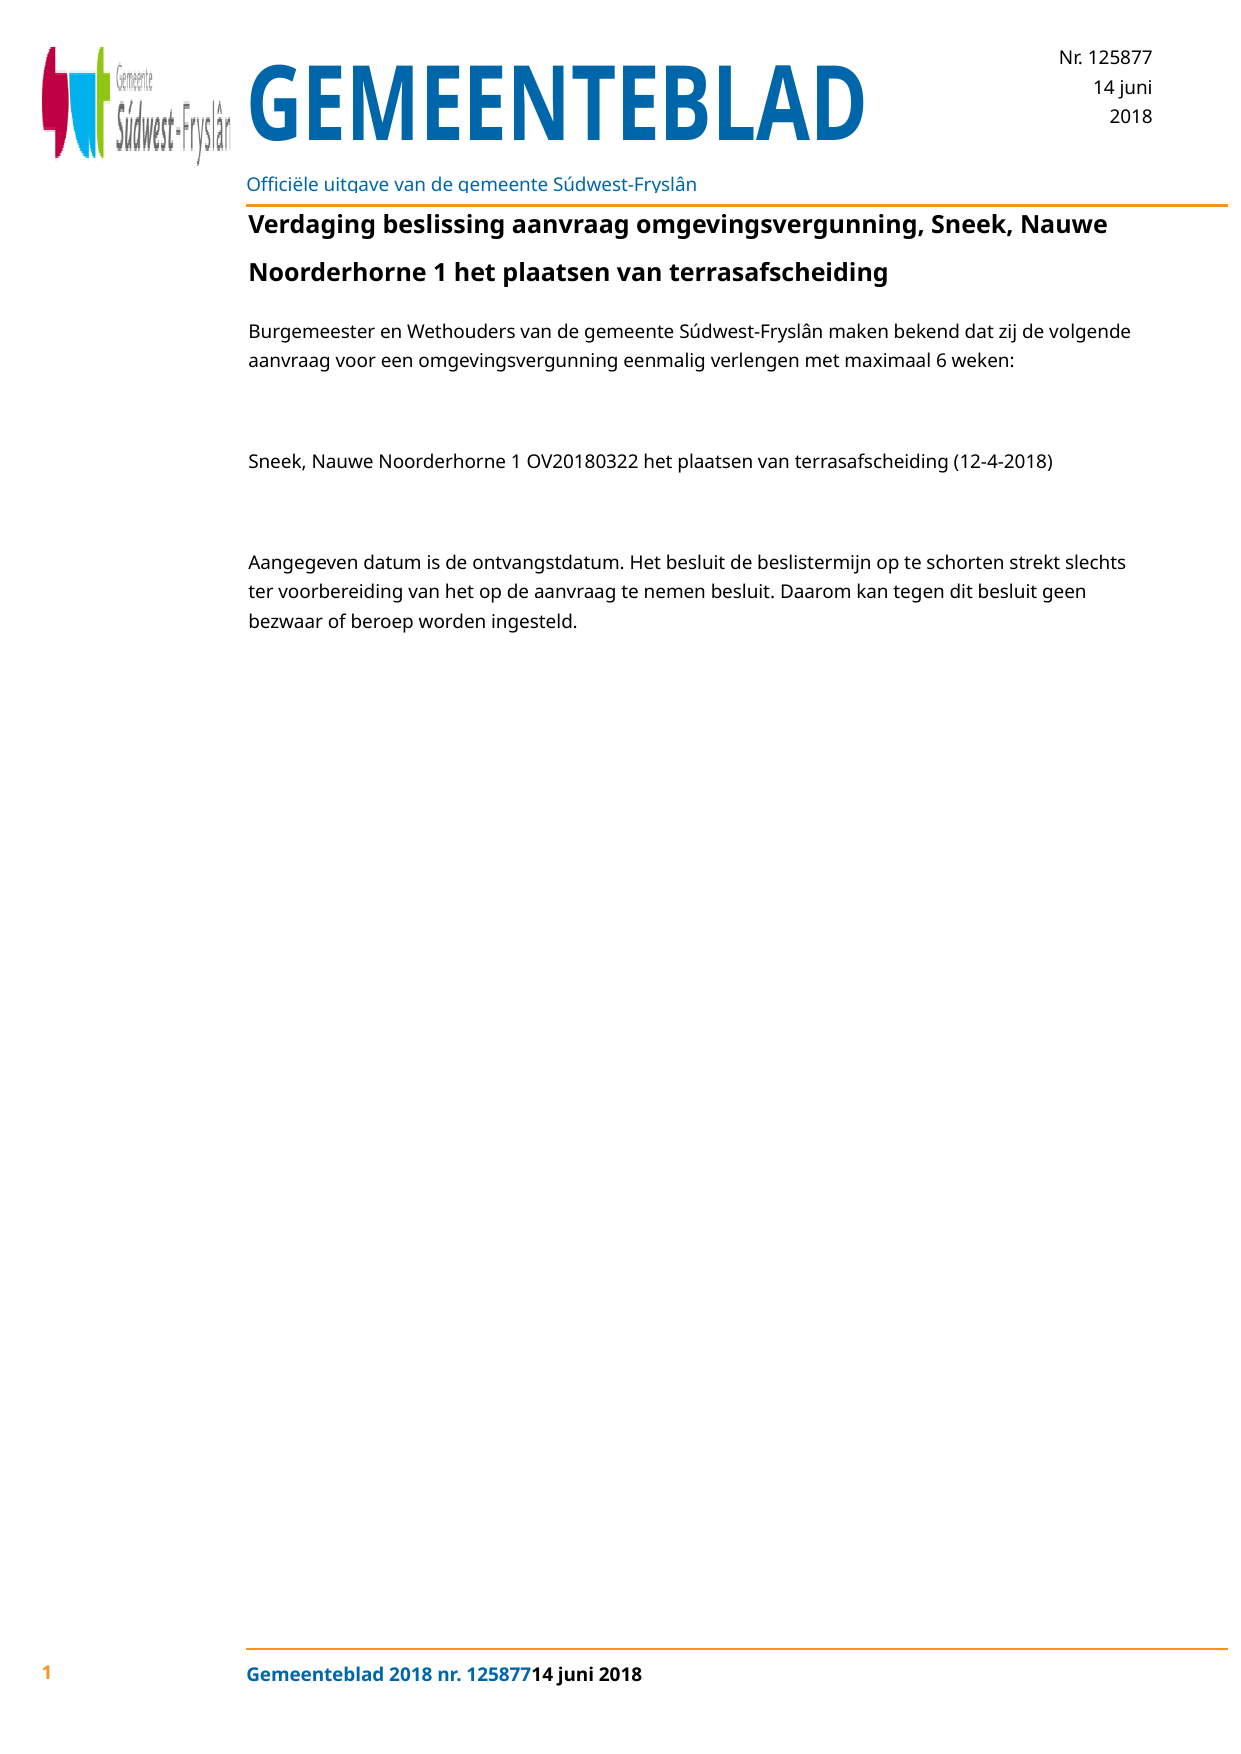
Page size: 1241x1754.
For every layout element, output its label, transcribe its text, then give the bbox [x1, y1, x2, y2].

text Verdaging beslissing aanvraag omgevingsvergunning, Sneek, Nauwe Noorderhorne 1 het plaatsen van terrasafscheiding [248, 207, 1152, 288]
text Sneek, Nauwe Noorderhorne 1 OV20180322 het plaatsen van terrasafscheiding (12-4-2018) [248, 448, 1152, 474]
picture [41, 47, 231, 172]
text Aangegeven datum is de ontvangstdatum. Het besluit de beslistermijn op te schorten strekt slechts ter voorbereiding van het op de aanvraag te nemen besluit. Daarom kan tegen dit besluit geen bezwaar of beroep worden ingesteld. [248, 549, 1152, 634]
text Burgemeester en Wethouders van de gemeente Súdwest-Fryslân maken bekend dat zij de volgende aanvraag voor een omgevingsvergunning eenmalig verlengen met maximaal 6 weken: [248, 318, 1152, 373]
